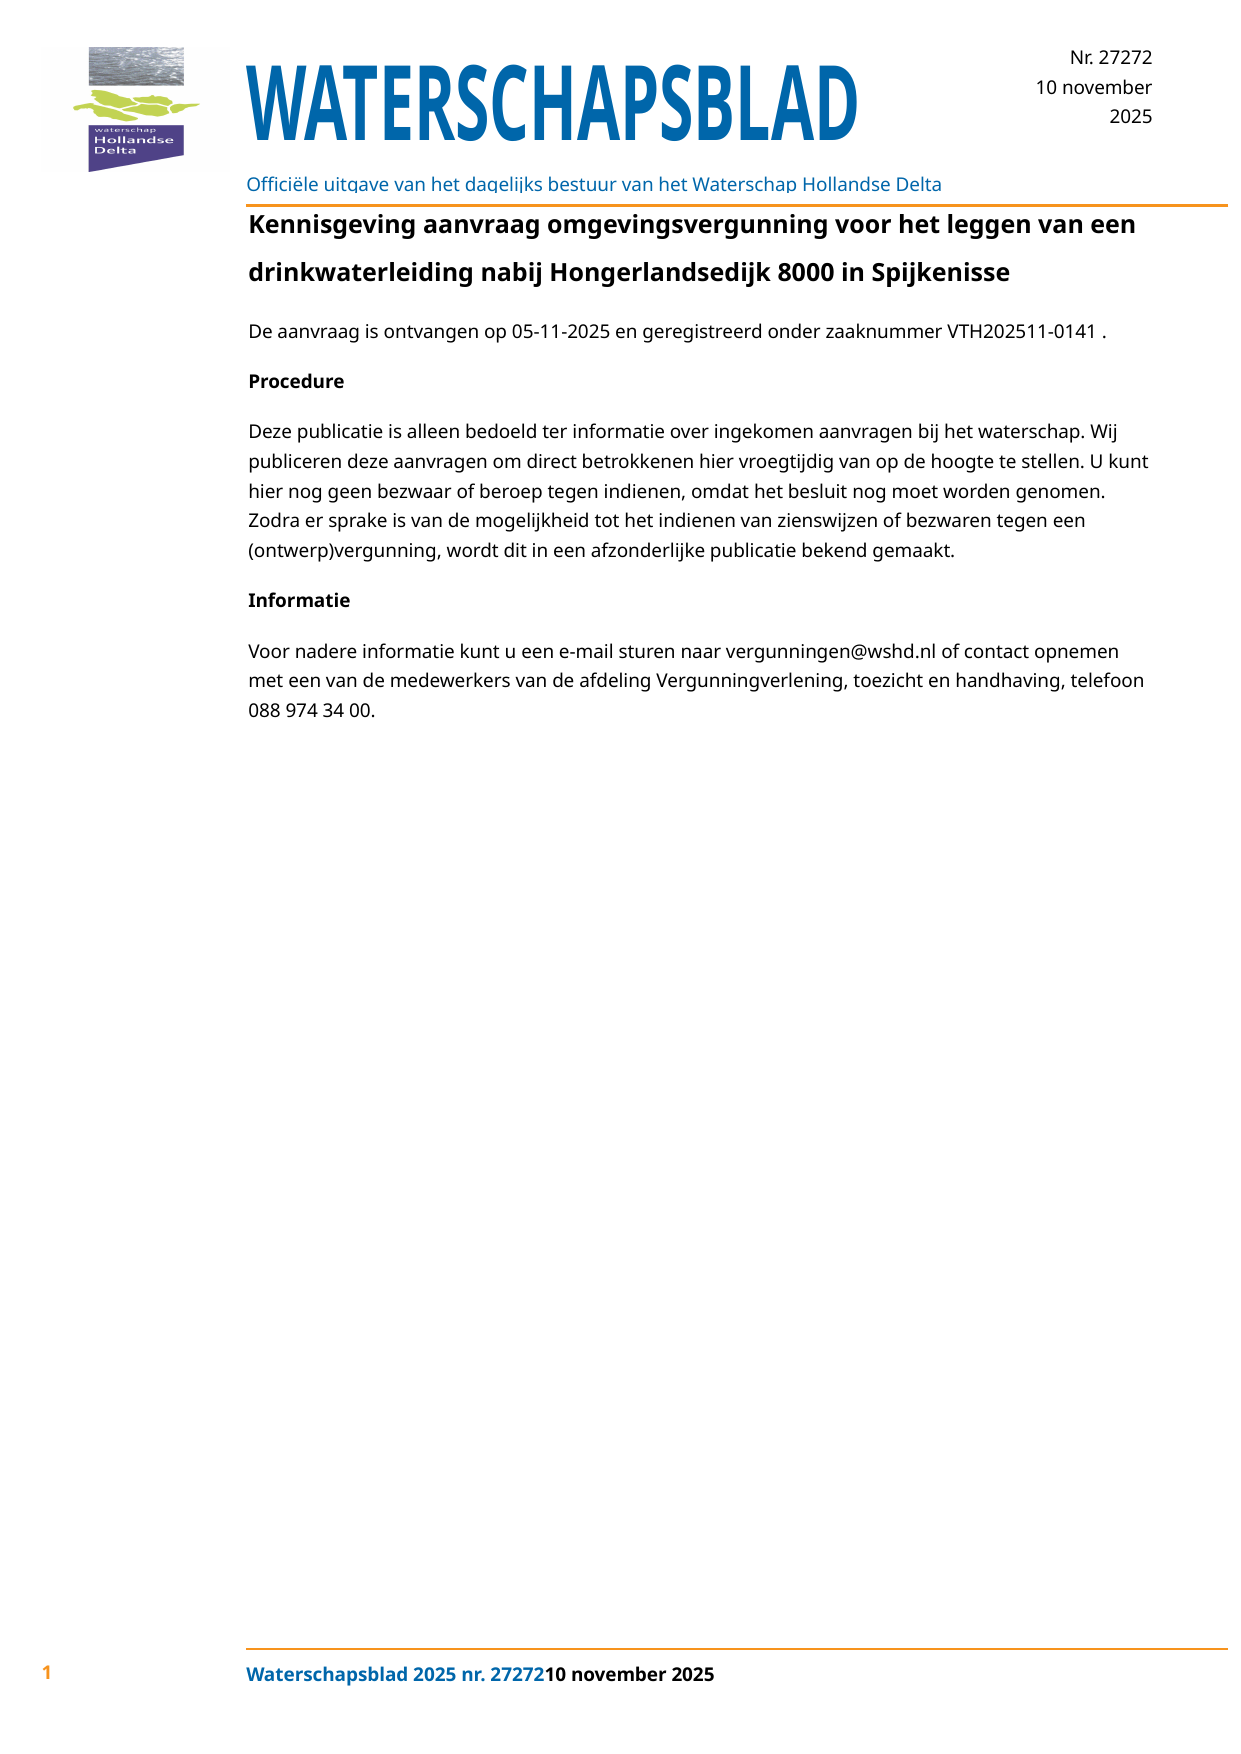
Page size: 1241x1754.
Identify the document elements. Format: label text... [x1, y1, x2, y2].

text Voor nadere informatie kunt u een e-mail sturen naar vergunningen@wshd.nl of contact opnemen met een van de medewerkers van de afdeling Vergunningverlening, toezicht en handhaving, telefoon 088 974 34 00. [248, 638, 1152, 723]
text Procedure [248, 368, 1152, 394]
text Deze publicatie is alleen bedoeld ter informatie over ingekomen aanvragen bij het waterschap. Wij publiceren deze aanvragen om direct betrokkenen hier vroegtijdig van op de hoogte te stellen. U kunt hier nog geen bezwaar of beroep tegen indienen, omdat het besluit nog moet worden genomen. Zodra er sprake is van de mogelijkheid tot het indienen van zienswijzen of bezwaren tegen een (ontwerp)vergunning, wordt dit in een afzonderlijke publicatie bekend gemaakt. [248, 419, 1152, 563]
picture [41, 47, 231, 172]
text Kennisgeving aanvraag omgevingsvergunning voor het leggen van een drinkwaterleiding nabij Hongerlandsedijk 8000 in Spijkenisse [248, 207, 1152, 288]
text De aanvraag is ontvangen op 05-11-2025 en geregistreerd onder zaaknummer VTH202511-0141 . [248, 318, 1152, 344]
text Informatie [248, 587, 1152, 613]
